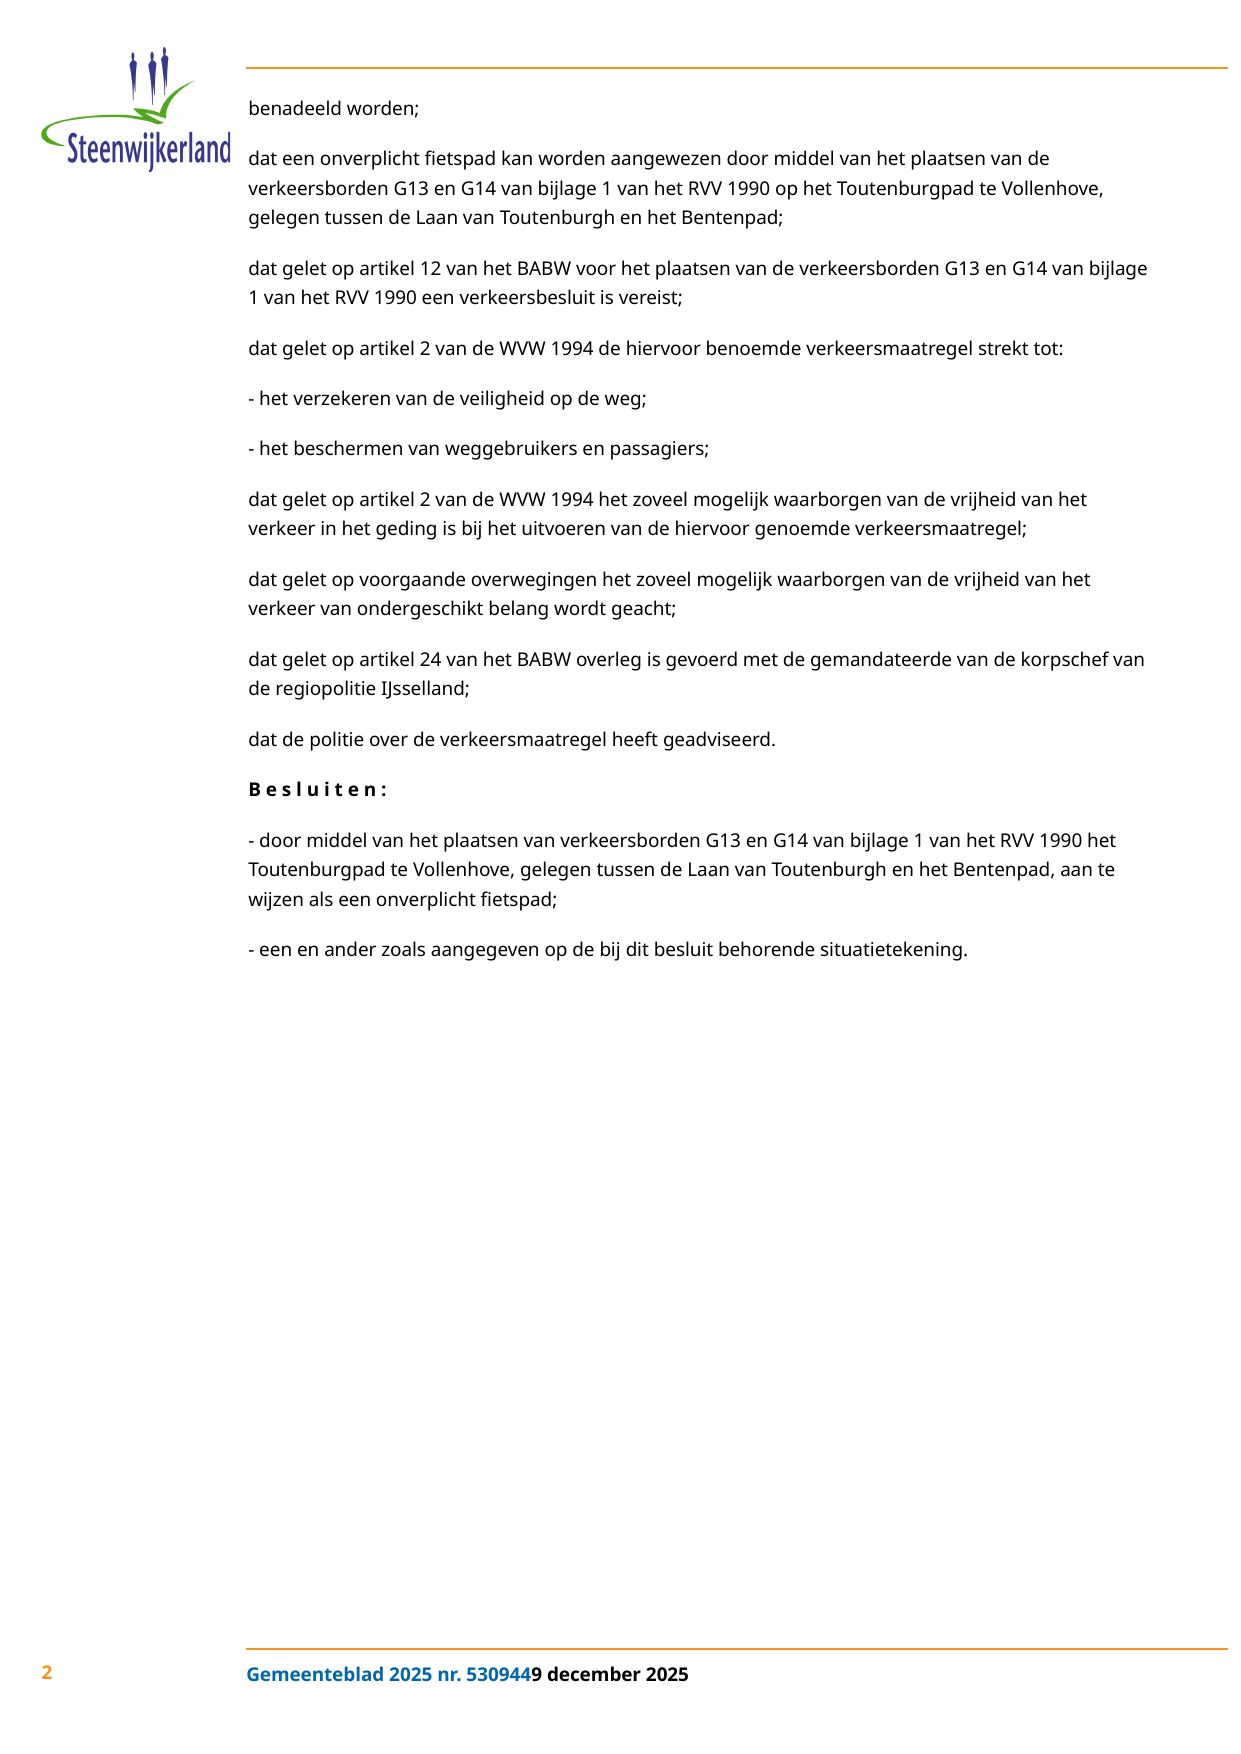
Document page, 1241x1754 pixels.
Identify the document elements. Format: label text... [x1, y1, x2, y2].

text dat gelet op artikel 12 van het BABW voor het plaatsen van de verkeersborden G13 en G14 van bijlage 1 van het RVV 1990 een verkeersbesluit is vereist; [248, 255, 1152, 310]
text dat de politie over de verkeersmaatregel heeft geadviseerd. [248, 726, 1152, 752]
text dat gelet op artikel 2 van de WVW 1994 het zoveel mogelijk waarborgen van de vrijheid van het verkeer in het geding is bij het uitvoeren van de hiervoor genoemde verkeersmaatregel; [248, 486, 1152, 541]
text B e s l u i t e n : [248, 776, 1152, 802]
picture [41, 47, 231, 172]
text benadeeld worden; [248, 95, 1152, 121]
text - het verzekeren van de veiligheid op de weg; [248, 385, 1152, 411]
text dat gelet op voorgaande overwegingen het zoveel mogelijk waarborgen van de vrijheid van het verkeer van ondergeschikt belang wordt geacht; [248, 566, 1152, 621]
text dat gelet op artikel 2 van de WVW 1994 de hiervoor benoemde verkeersmaatregel strekt tot: [248, 335, 1152, 361]
text - door middel van het plaatsen van verkeersborden G13 en G14 van bijlage 1 van het RVV 1990 het Toutenburgpad te Vollenhove, gelegen tussen de Laan van Toutenburgh en het Bentenpad, aan te wijzen als een onverplicht fietspad; [248, 827, 1152, 912]
text dat gelet op artikel 24 van het BABW overleg is gevoerd met de gemandateerde van de korpschef van de regiopolitie IJsselland; [248, 646, 1152, 701]
text - een en ander zoals aangegeven op de bij dit besluit behorende situatietekening. [248, 936, 1152, 962]
text dat een onverplicht fietspad kan worden aangewezen door middel van het plaatsen van de verkeersborden G13 en G14 van bijlage 1 van het RVV 1990 op het Toutenburgpad te Vollenhove, gelegen tussen de Laan van Toutenburgh en het Bentenpad; [248, 145, 1152, 230]
text - het beschermen van weggebruikers en passagiers; [248, 436, 1152, 461]
